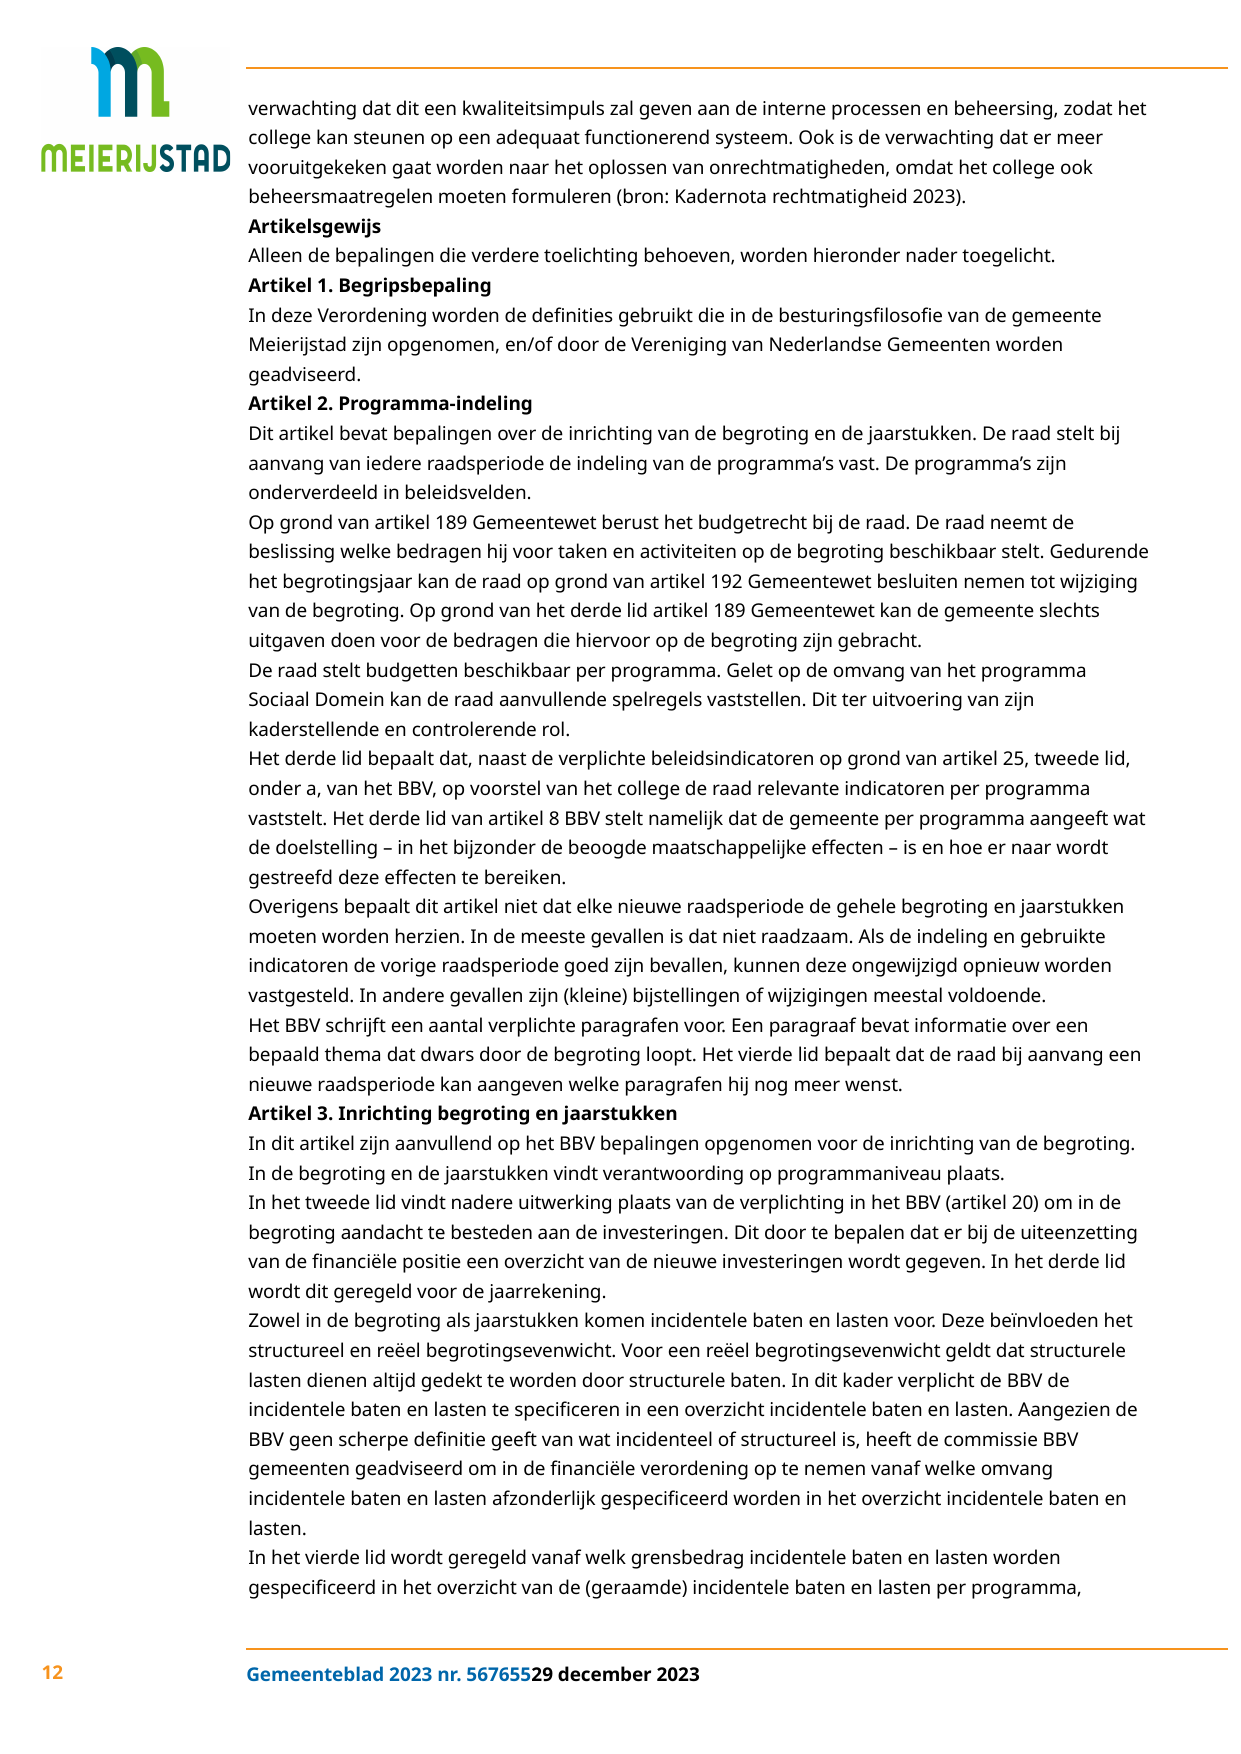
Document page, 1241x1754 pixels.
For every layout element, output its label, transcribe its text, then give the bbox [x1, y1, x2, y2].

text Het derde lid bepaalt dat, naast de verplichte beleidsindicatoren op grond van artikel 25, tweede lid, onder a, van het BBV, op voorstel van het college de raad relevante indicatoren per programma vaststelt. Het derde lid van artikel 8 BBV stelt namelijk dat de gemeente per programma aangeeft wat de doelstelling – in het bijzonder de beoogde maatschappelijke effecten – is en hoe er naar wordt gestreefd deze effecten te bereiken. [248, 746, 1152, 890]
text Artikel 3. Inrichting begroting en jaarstukken [248, 1101, 1152, 1126]
picture [41, 47, 231, 172]
text verwachting dat dit een kwaliteitsimpuls zal geven aan de interne processen en beheersing, zodat het college kan steunen op een adequaat functionerend systeem. Ook is de verwachting dat er meer vooruitgekeken gaat worden naar het oplossen van onrechtmatigheden, omdat het college ook beheersmaatregelen moeten formuleren (bron: Kadernota rechtmatigheid 2023). [248, 95, 1152, 209]
text Zowel in de begroting als jaarstukken komen incidentele baten en lasten voor. Deze beïnvloeden het structureel en reëel begrotingsevenwicht. Voor een reëel begrotingsevenwicht geldt dat structurele lasten dienen altijd gedekt te worden door structurele baten. In dit kader verplicht de BBV de incidentele baten en lasten te specificeren in een overzicht incidentele baten en lasten. Aangezien de BBV geen scherpe definitie geeft van wat incidenteel of structureel is, heeft de commissie BBV gemeenten geadviseerd om in de financiële verordening op te nemen vanaf welke omvang incidentele baten en lasten afzonderlijk gespecificeerd worden in het overzicht incidentele baten en lasten. [248, 1308, 1152, 1541]
text In het tweede lid vindt nadere uitwerking plaats van de verplichting in het BBV (artikel 20) om in de begroting aandacht te besteden aan de investeringen. Dit door te bepalen dat er bij de uiteenzetting van de financiële positie een overzicht van de nieuwe investeringen wordt gegeven. In het derde lid wordt dit geregeld voor de jaarrekening. [248, 1189, 1152, 1304]
text In het vierde lid wordt geregeld vanaf welk grensbedrag incidentele baten en lasten worden gespecificeerd in het overzicht van de (geraamde) incidentele baten en lasten per programma, [248, 1544, 1152, 1600]
text Overigens bepaalt dit artikel niet dat elke nieuwe raadsperiode de gehele begroting en jaarstukken moeten worden herzien. In de meeste gevallen is dat niet raadzaam. Als de indeling en gebruikte indicatoren de vorige raadsperiode goed zijn bevallen, kunnen deze ongewijzigd opnieuw worden vastgesteld. In andere gevallen zijn (kleine) bijstellingen of wijzigingen meestal voldoende. [248, 893, 1152, 1008]
text In dit artikel zijn aanvullend op het BBV bepalingen opgenomen voor de inrichting van de begroting. [248, 1130, 1152, 1156]
text De raad stelt budgetten beschikbaar per programma. Gelet op de omvang van het programma Sociaal Domein kan de raad aanvullende spelregels vaststellen. Dit ter uitvoering van zijn kaderstellende en controlerende rol. [248, 657, 1152, 742]
text Alleen de bepalingen die verdere toelichting behoeven, worden hieronder nader toegelicht. [248, 243, 1152, 268]
text Artikel 2. Programma-indeling [248, 391, 1152, 416]
text Artikelsgewijs [248, 213, 1152, 239]
text Op grond van artikel 189 Gemeentewet berust het budgetrecht bij de raad. De raad neemt de beslissing welke bedragen hij voor taken en activiteiten op de begroting beschikbaar stelt. Gedurende het begrotingsjaar kan de raad op grond van artikel 192 Gemeentewet besluiten nemen tot wijziging van de begroting. Op grond van het derde lid artikel 189 Gemeentewet kan de gemeente slechts uitgaven doen voor de bedragen die hiervoor op de begroting zijn gebracht. [248, 509, 1152, 653]
text Het BBV schrijft een aantal verplichte paragrafen voor. Een paragraaf bevat informatie over een bepaald thema dat dwars door de begroting loopt. Het vierde lid bepaalt dat de raad bij aanvang een nieuwe raadsperiode kan aangeven welke paragrafen hij nog meer wenst. [248, 1012, 1152, 1097]
text In deze Verordening worden de definities gebruikt die in de besturingsfilosofie van de gemeente Meierijstad zijn opgenomen, en/of door de Vereniging van Nederlandse Gemeenten worden geadviseerd. [248, 302, 1152, 387]
text Artikel 1. Begripsbepaling [248, 272, 1152, 298]
text Dit artikel bevat bepalingen over de inrichting van de begroting en de jaarstukken. De raad stelt bij aanvang van iedere raadsperiode de indeling van de programma’s vast. De programma’s zijn onderverdeeld in beleidsvelden. [248, 420, 1152, 505]
text In de begroting en de jaarstukken vindt verantwoording op programmaniveau plaats. [248, 1160, 1152, 1186]
